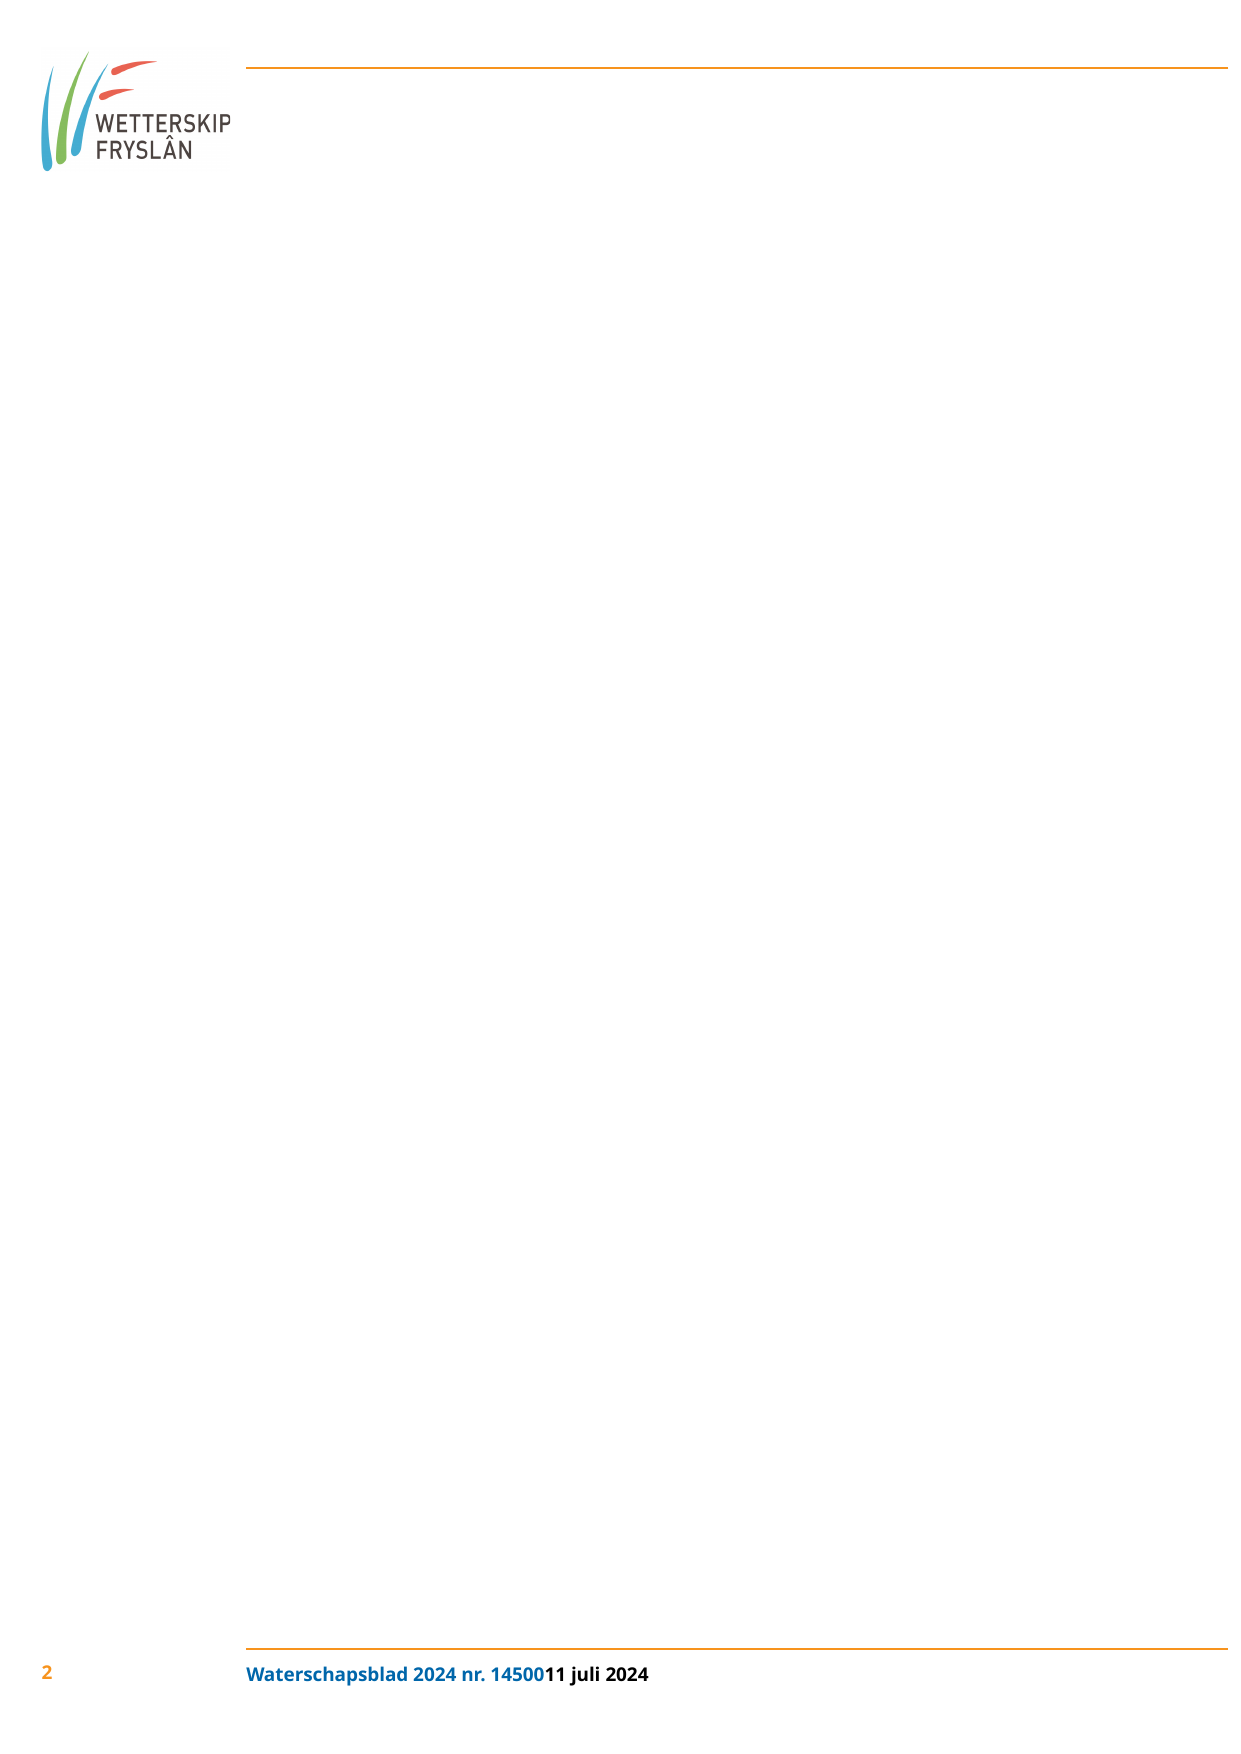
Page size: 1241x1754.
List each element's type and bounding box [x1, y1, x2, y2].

picture [41, 47, 231, 172]
